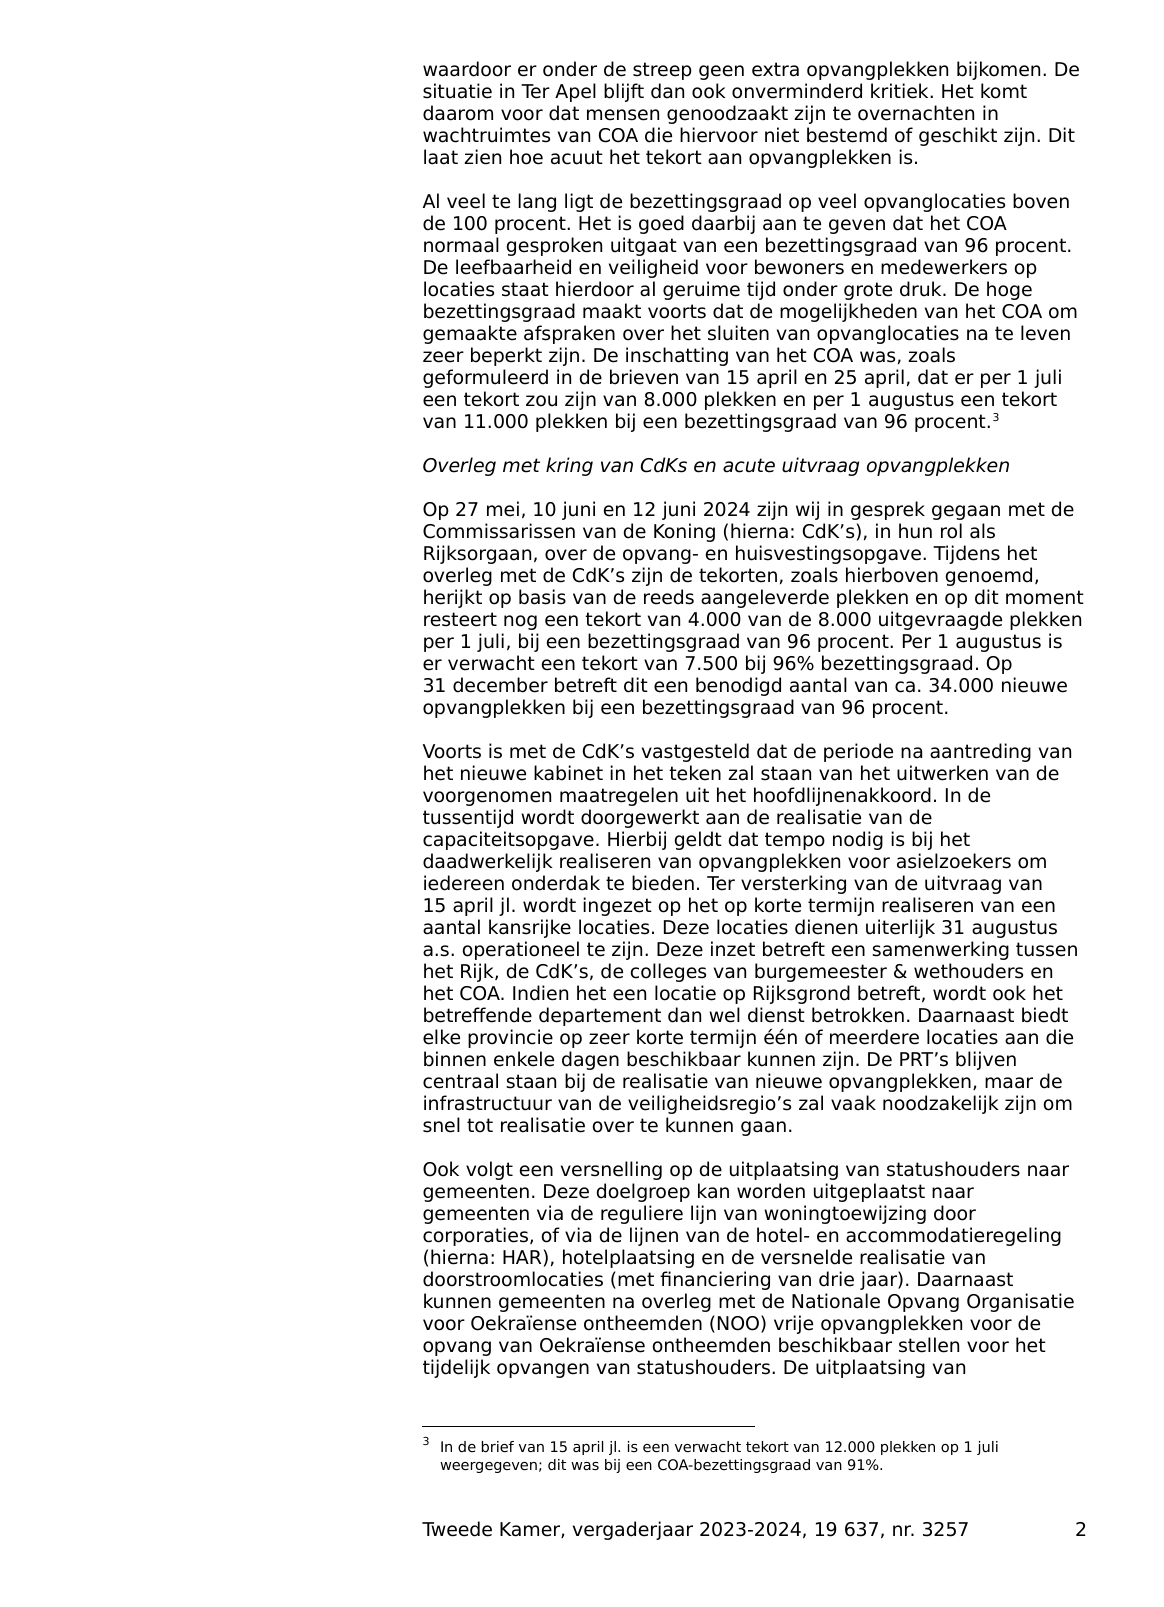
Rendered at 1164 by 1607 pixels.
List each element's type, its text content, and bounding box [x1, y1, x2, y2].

text Al veel te lang ligt de bezettingsgraad op veel opvanglocaties boven de 100 procent. Het is goed daarbij aan te geven dat het COA normaal gesproken uitgaat van een bezettingsgraad van 96 procent. De leefbaarheid en veiligheid voor bewoners en medewerkers op locaties staat hierdoor al geruime tijd onder grote druk. De hoge bezettingsgraad maakt voorts dat de mogelijkheden van het COA om gemaakte afspraken over het sluiten van opvanglocaties na te leven zeer beperkt zijn. De inschatting van het COA was, zoals geformuleerd in de brieven van 15 april en 25 april, dat er per 1 juli een tekort zou zijn van 8.000 plekken en per 1 augustus een tekort van 11.000 plekken bij een bezettingsgraad van 96 procent. [422, 191, 1087, 433]
text In de brief van 15 april jl. is een verwacht tekort van 12.000 plekken op 1 juli weergegeven; dit was bij een COA-bezettingsgraad van 91%. [422, 1435, 1087, 1474]
text waardoor er onder de streep geen extra opvangplekken bijkomen. De situatie in Ter Apel blijft dan ook onverminderd kritiek. Het komt daarom voor dat mensen genoodzaakt zijn te overnachten in wachtruimtes van COA die hiervoor niet bestemd of geschikt zijn. Dit laat zien hoe acuut het tekort aan opvangplekken is. [422, 59, 1087, 169]
text Voorts is met de CdK’s vastgesteld dat de periode na aantreding van het nieuwe kabinet in het teken zal staan van het uitwerken van de voorgenomen maatregelen uit het hoofdlijnenakkoord. In de tussentijd wordt doorgewerkt aan de realisatie van de capaciteitsopgave. Hierbij geldt dat tempo nodig is bij het daadwerkelijk realiseren van opvangplekken voor asielzoekers om iedereen onderdak te bieden. Ter versterking van de uitvraag van 15 april jl. wordt ingezet op het op korte termijn realiseren van een aantal kansrijke locaties. Deze locaties dienen uiterlijk 31 augustus a.s. operationeel te zijn. Deze inzet betreft een samenwerking tussen het Rijk, de CdK’s, de colleges van burgemeester & wethouders en het COA. Indien het een locatie op Rijksgrond betreft, wordt ook het betreffende departement dan wel dienst betrokken. Daarnaast biedt elke provincie op zeer korte termijn één of meerdere locaties aan die binnen enkele dagen beschikbaar kunnen zijn. De PRT’s blijven centraal staan bij de realisatie van nieuwe opvangplekken, maar de infrastructuur van de veiligheidsregio’s zal vaak noodzakelijk zijn om snel tot realisatie over te kunnen gaan. [422, 741, 1087, 1137]
text Ook volgt een versnelling op de uitplaatsing van statushouders naar gemeenten. Deze doelgroep kan worden uitgeplaatst naar gemeenten via de reguliere lijn van woningtoewijzing door corporaties, of via de lijnen van de hotel- en accommodatieregeling (hierna: HAR), hotelplaatsing en de versnelde realisatie van doorstroomlocaties (met financiering van drie jaar). Daarnaast kunnen gemeenten na overleg met de Nationale Opvang Organisatie voor Oekraïense ontheemden (NOO) vrije opvangplekken voor de opvang van Oekraïense ontheemden beschikbaar stellen voor het tijdelijk opvangen van statushouders. De uitplaatsing van [422, 1159, 1087, 1379]
text Op 27 mei, 10 juni en 12 juni 2024 zijn wij in gesprek gegaan met de Commissarissen van de Koning (hierna: CdK’s), in hun rol als Rijksorgaan, over de opvang- en huisvestingsopgave. Tijdens het overleg met de CdK’s zijn de tekorten, zoals hierboven genoemd, herijkt op basis van de reeds aangeleverde plekken en op dit moment resteert nog een tekort van 4.000 van de 8.000 uitgevraagde plekken per 1 juli, bij een bezettingsgraad van 96 procent. Per 1 augustus is er verwacht een tekort van 7.500 bij 96% bezettingsgraad. Op 31 december betreft dit een benodigd aantal van ca. 34.000 nieuwe opvangplekken bij een bezettingsgraad van 96 procent. [422, 499, 1087, 719]
subtitle Overleg met kring van CdKs en acute uitvraag opvangplekken [422, 455, 1087, 477]
